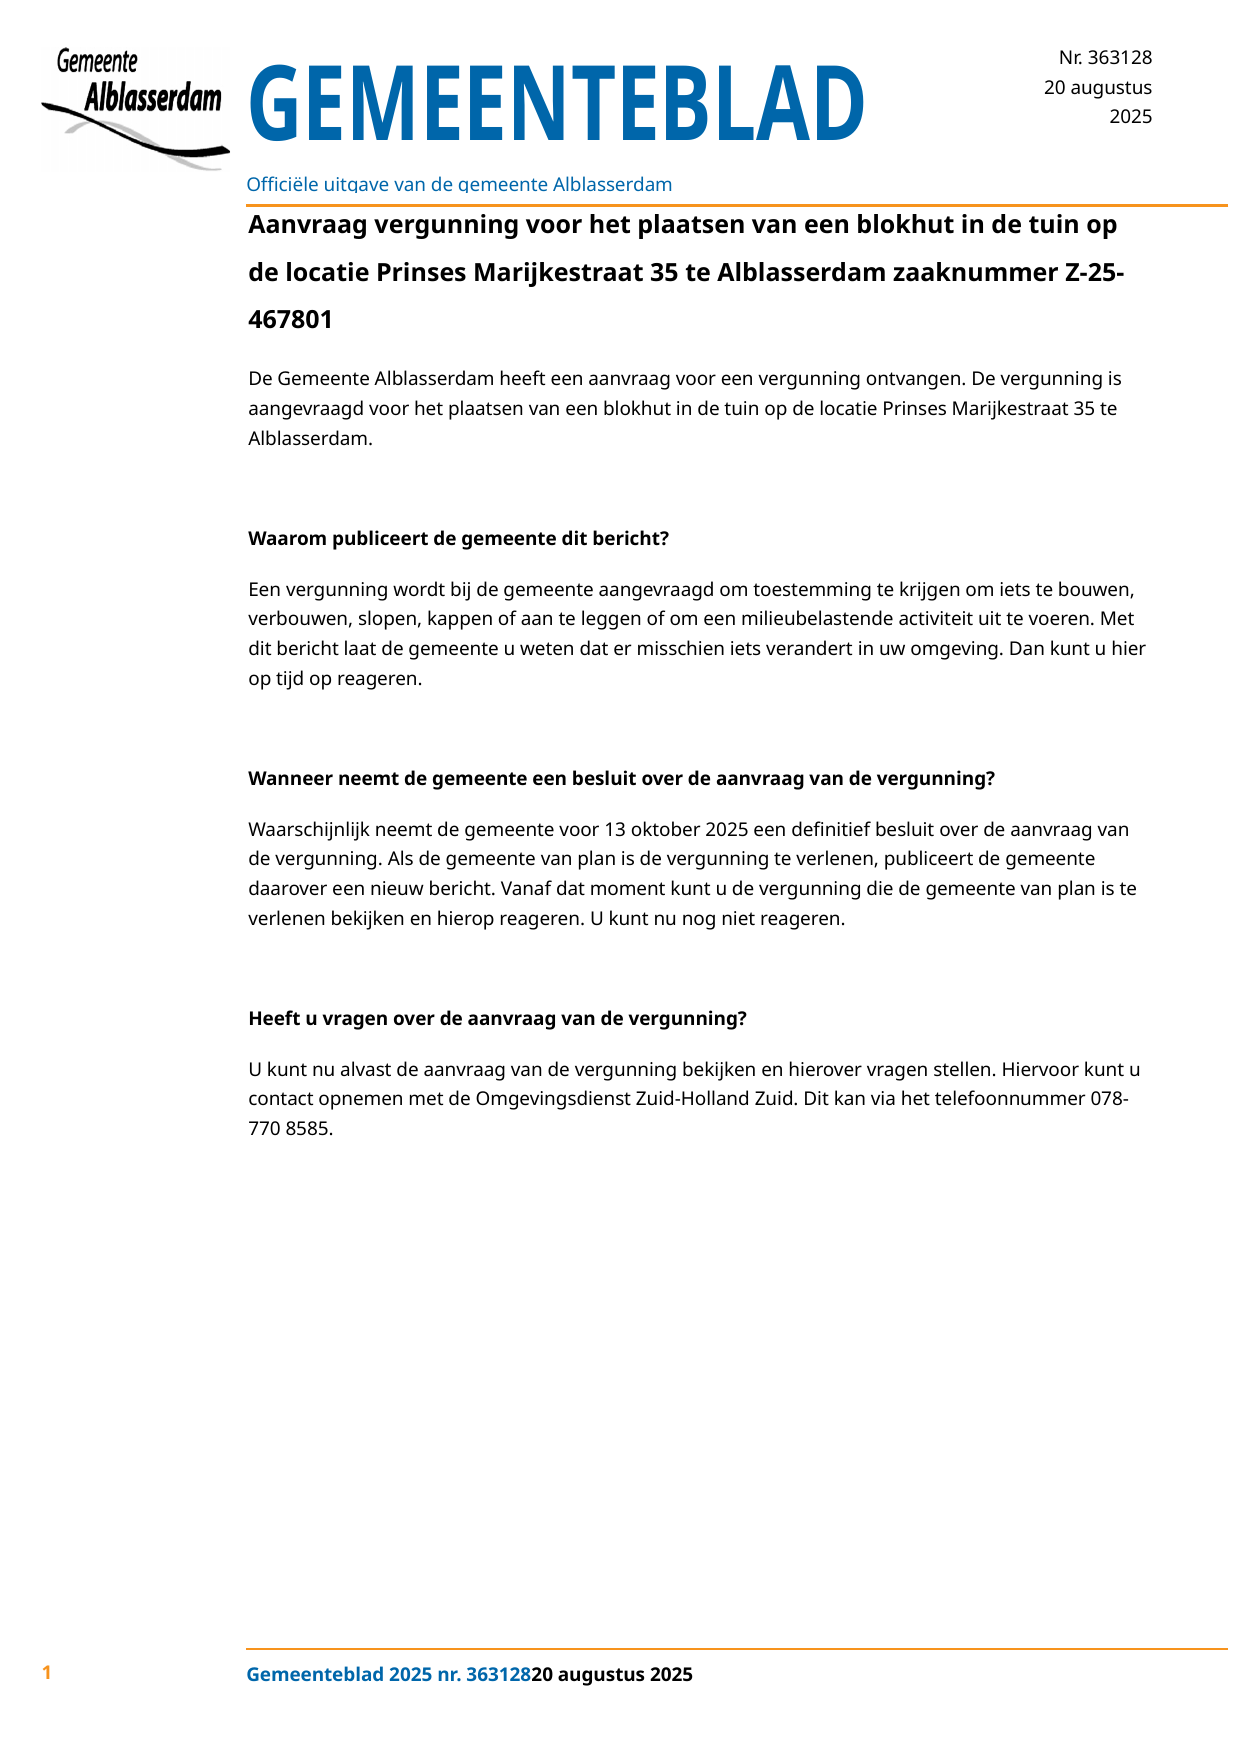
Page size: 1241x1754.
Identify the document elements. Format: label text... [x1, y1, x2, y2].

text De Gemeente Alblasserdam heeft een aanvraag voor een vergunning ontvangen. De vergunning is aangevraagd voor het plaatsen van een blokhut in de tuin op de locatie Prinses Marijkestraat 35 te Alblasserdam. [248, 366, 1152, 450]
text Wanneer neemt de gemeente een besluit over de aanvraag van de vergunning? [248, 766, 1152, 791]
text Aanvraag vergunning voor het plaatsen van een blokhut in de tuin op de locatie Prinses Marijkestraat 35 te Alblasserdam zaaknummer Z-25-467801 [248, 207, 1152, 336]
picture [41, 47, 231, 172]
text U kunt nu alvast de aanvraag van de vergunning bekijken en hierover vragen stellen. Hiervoor kunt u contact opnemen met de Omgevingsdienst Zuid-Holland Zuid. Dit kan via het telefoonnummer 078-770 8585. [248, 1056, 1152, 1141]
text Waarschijnlijk neemt de gemeente voor 13 oktober 2025 een definitief besluit over de aanvraag van de vergunning. Als de gemeente van plan is de vergunning te verlenen, publiceert de gemeente daarover een nieuw bericht. Vanaf dat moment kunt u de vergunning die de gemeente van plan is te verlenen bekijken en hierop reageren. U kunt nu nog niet reageren. [248, 816, 1152, 930]
text Waarom publiceert de gemeente dit bericht? [248, 526, 1152, 551]
text Heeft u vragen over de aanvraag van de vergunning? [248, 1006, 1152, 1031]
text Een vergunning wordt bij de gemeente aangevraagd om toestemming te krijgen om iets te bouwen, verbouwen, slopen, kappen of aan te leggen of om een milieubelastende activiteit uit te voeren. Met dit bericht laat de gemeente u weten dat er misschien iets verandert in uw omgeving. Dan kunt u hier op tijd op reageren. [248, 576, 1152, 690]
